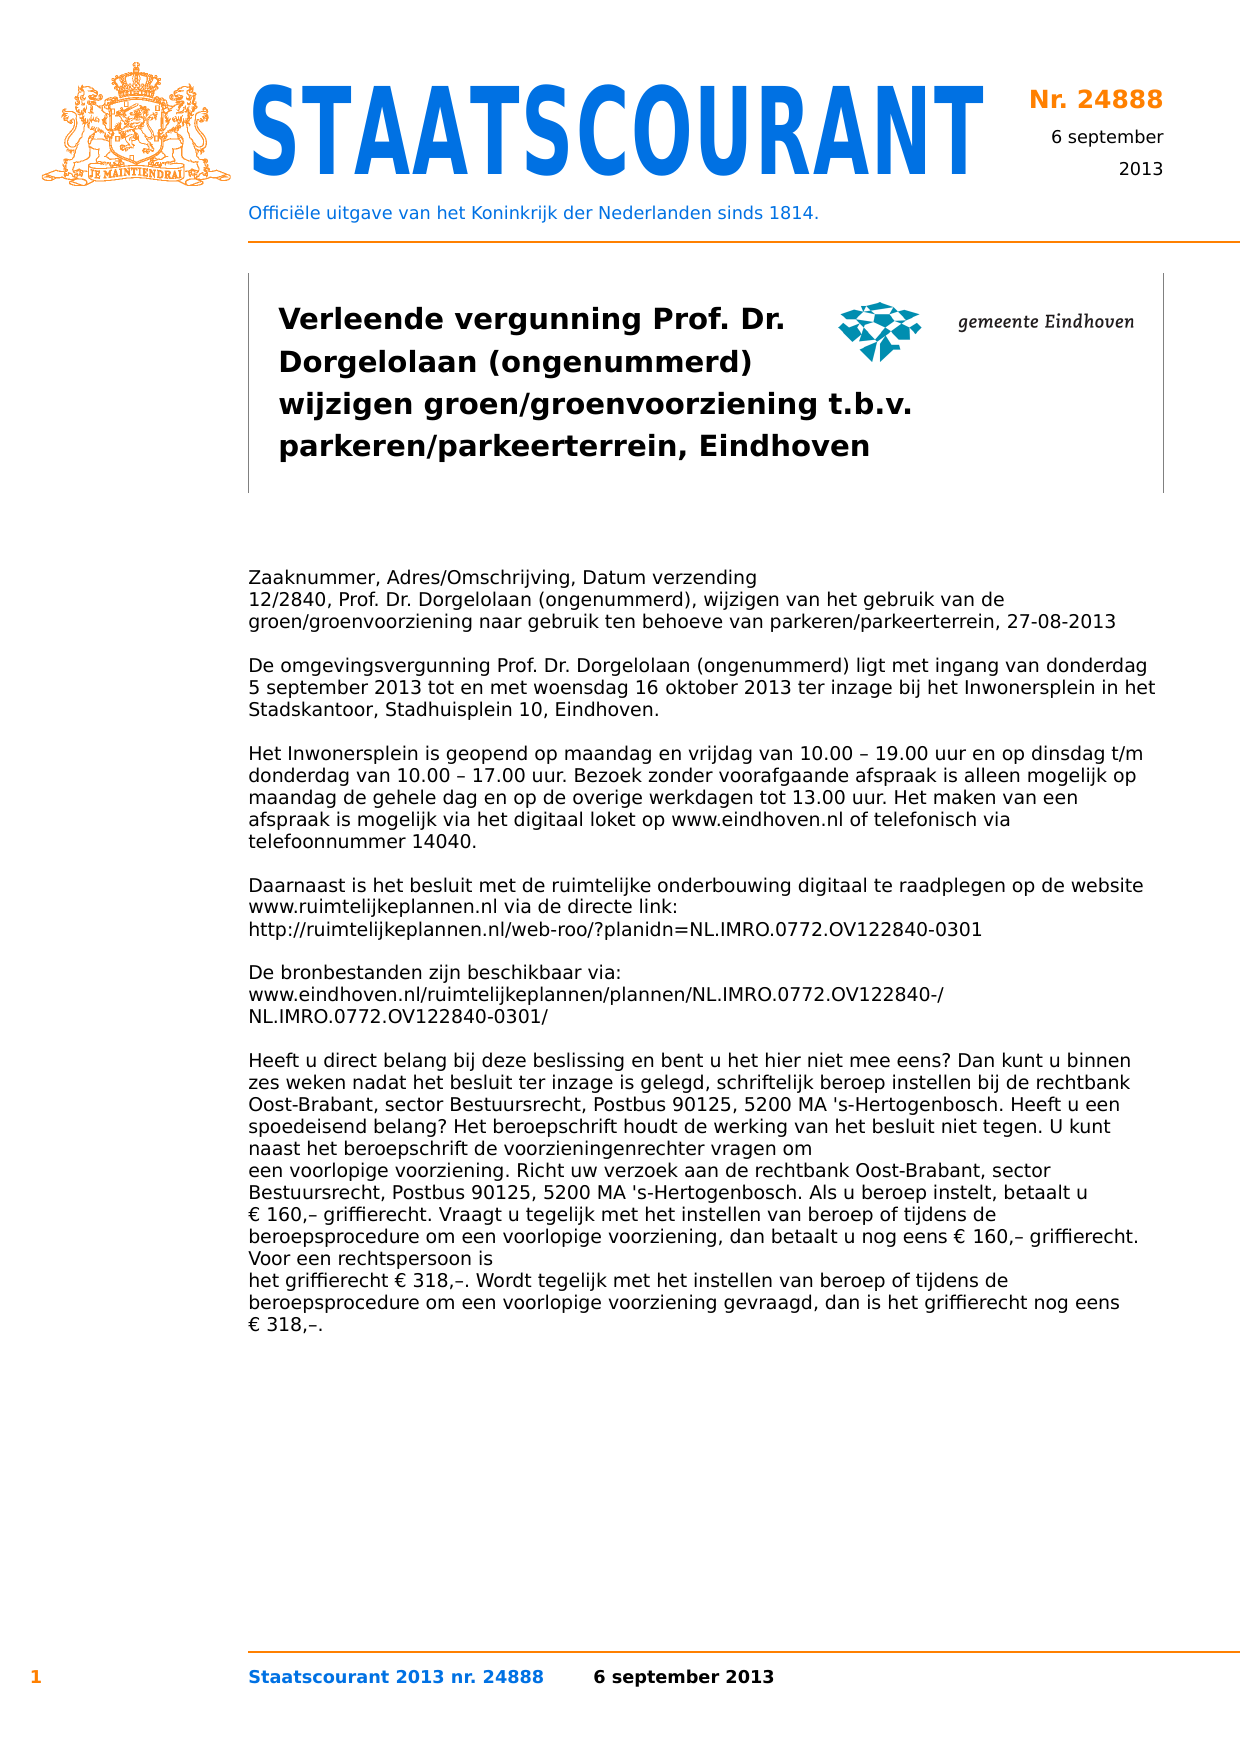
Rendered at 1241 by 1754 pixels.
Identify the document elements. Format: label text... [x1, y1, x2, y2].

text Daarnaast is het besluit met de ruimtelijke onderbouwing digitaal te raadplegen op de website www.ruimtelijkeplannen.nl via de directe link: [248, 874, 1163, 918]
table_cell Officiële uitgave van het Koninkrijk der Nederlanden sinds 1814. [248, 203, 1240, 241]
text Zaaknummer, Adres/Omschrijving, Datum verzending [248, 567, 1163, 589]
table_header [25, 62, 248, 241]
picture [887, 313, 904, 330]
text 12/2840, Prof. Dr. Dorgelolaan (ongenummerd), wijzigen van het gebruik van de groen/groenvoorziening naar gebruik ten behoeve van parkeren/parkeerterrein, 27-08-2013 [248, 589, 1163, 633]
text De bronbestanden zijn beschikbaar via: www.eindhoven.nl/ruimtelijkeplannen/plannen/NL.IMRO.0772.OV122840-/NL.IMRO.0772.OV122840-0301/ [248, 962, 1163, 1028]
table_header Nr. 24888 [998, 62, 1240, 121]
text het griffierecht € 318,–. Wordt tegelijk met het instellen van beroep of tijdens de beroepsprocedure om een voorlopige voorziening gevraagd, dan is het griffierecht nog eens € 318,–. [248, 1270, 1163, 1336]
text De omgevingsvergunning Prof. Dr. Dorgelolaan (ongenummerd) ligt met ingang van donderdag 5 september 2013 tot en met woensdag 16 oktober 2013 ter inzage bij het Inwonersplein in het Stadskantoor, Stadhuisplein 10, Eindhoven. [248, 655, 1163, 721]
table_cell 2013 [998, 153, 1240, 203]
text Heeft u direct belang bij deze beslissing en bent u het hier niet mee eens? Dan kunt u binnen zes weken nadat het besluit ter inzage is gelegd, schriftelijk beroep instellen bij de rechtbank Oost-Brabant, sector Bestuursrecht, Postbus 90125, 5200 MA 's-Hertogenbosch. Heeft u een spoedeisend belang? Het beroepschrift houdt de werking van het besluit niet tegen. U kunt naast het beroepschrift de voorzieningenrechter vragen om [248, 1050, 1163, 1160]
text een voorlopige voorziening. Richt uw verzoek aan de rechtbank Oost-Brabant, sector Bestuursrecht, Postbus 90125, 5200 MA 's-Hertogenbosch. Als u beroep instelt, betaalt u € 160,– griffierecht. Vraagt u tegelijk met het instellen van beroep of tijdens de beroepsprocedure om een voorlopige voorziening, dan betaalt u nog eens € 160,– griffierecht. Voor een rechtspersoon is [248, 1160, 1163, 1270]
picture [873, 340, 881, 362]
subtitle Verleende vergunning Prof. Dr. Dorgelolaan (ongenummerd) wijzigen groen/groenvoorziening t.b.v. parkeren/parkeerterrein, Eindhoven [249, 273, 1163, 493]
text Het Inwonersplein is geopend op maandag en vrijdag van 10.00 – 19.00 uur en op dinsdag t/m donderdag van 10.00 – 17.00 uur. Bezoek zonder voorafgaande afspraak is alleen mogelijk op maandag de gehele dag en op de overige werkdagen tot 13.00 uur. Het maken van een afspraak is mogelijk via het digitaal loket op www.eindhoven.nl of telefonisch via telefoonnummer 14040. [248, 743, 1163, 853]
picture [838, 302, 1134, 362]
picture [41, 62, 231, 186]
text http://ruimtelijkeplannen.nl/web-roo/?planidn=NL.IMRO.0772.OV122840-0301 [248, 918, 1163, 940]
table_cell 6 september [998, 121, 1240, 153]
table_header STAATSCOURANT [248, 62, 998, 203]
picture [838, 302, 877, 326]
